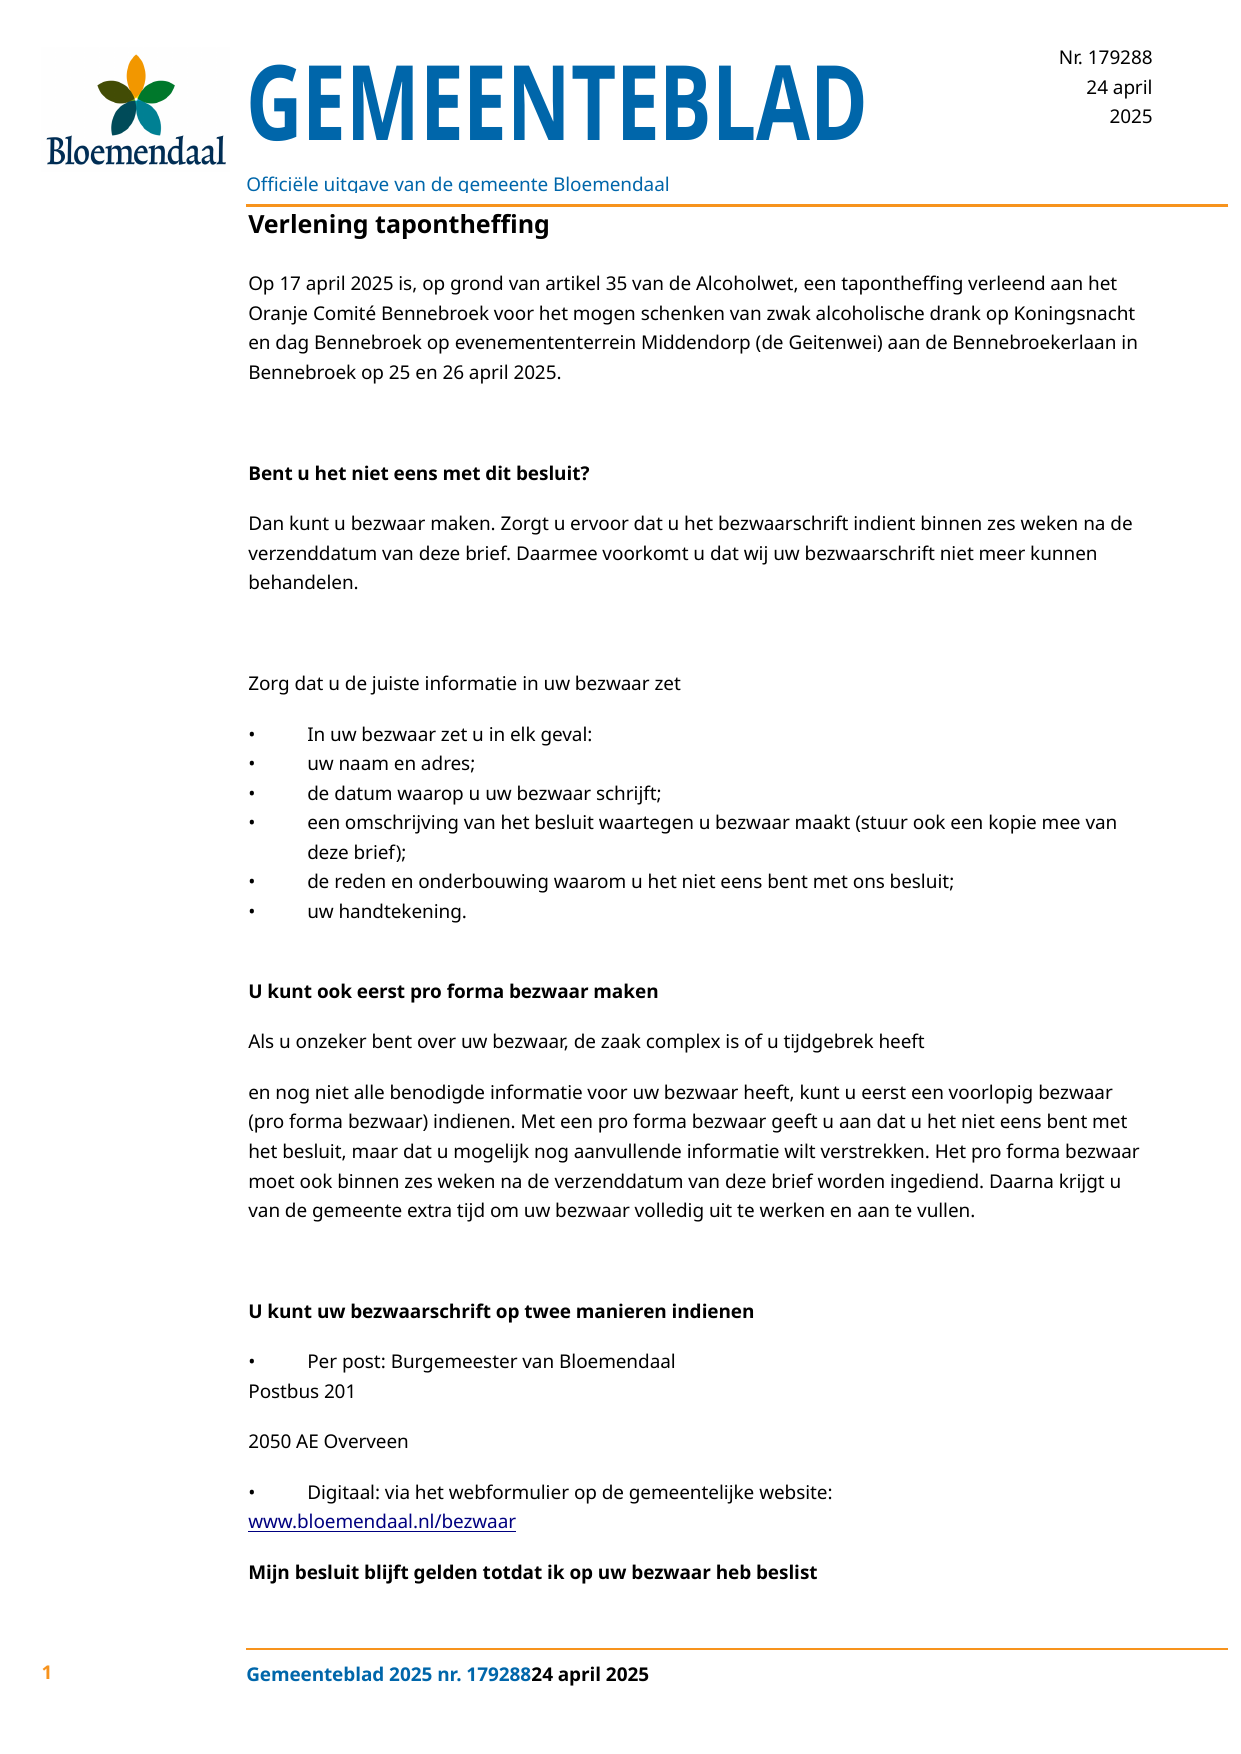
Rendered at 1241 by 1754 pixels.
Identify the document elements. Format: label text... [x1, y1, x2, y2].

list Per post: Burgemeester van Bloemendaal [248, 1349, 1152, 1374]
text Als u onzeker bent over uw bezwaar, de zaak complex is of u tijdgebrek heeft [248, 1029, 1152, 1054]
text Postbus 201 [248, 1378, 1152, 1404]
list In uw bezwaar zet u in elk geval: [248, 721, 1152, 746]
text Mijn besluit blijft gelden totdat ik op uw bezwaar heb beslist [248, 1559, 1152, 1585]
list de reden en onderbouwing waarom u het niet eens bent met ons besluit; [248, 869, 1152, 894]
text Dan kunt u bezwaar maken. Zorgt u ervoor dat u het bezwaarschrift indient binnen zes weken na de verzenddatum van deze brief. Daarmee voorkomt u dat wij uw bezwaarschrift niet meer kunnen behandelen. [248, 510, 1152, 595]
text Zorg dat u de juiste informatie in uw bezwaar zet [248, 670, 1152, 696]
text www.bloemendaal.nl/bezwaar [248, 1509, 1152, 1534]
text Op 17 april 2025 is, op grond van artikel 35 van de Alcoholwet, een tapontheffing verleend aan het Oranje Comité Bennebroek voor het mogen schenken van zwak alcoholische drank op Koningsnacht en dag Bennebroek op evenemententerrein Middendorp (de Geitenwei) aan de Bennebroekerlaan in Bennebroek op 25 en 26 april 2025. [248, 270, 1152, 385]
text U kunt ook eerst pro forma bezwaar maken [248, 978, 1152, 1004]
text Verlening tapontheffing [248, 207, 1152, 241]
list Digitaal: via het webformulier op de gemeentelijke website: [248, 1479, 1152, 1505]
text Bent u het niet eens met dit besluit? [248, 460, 1152, 486]
list de datum waarop u uw bezwaar schrijft; [248, 780, 1152, 806]
text en nog niet alle benodigde informatie voor uw bezwaar heeft, kunt u eerst een voorlopig bezwaar (pro forma bezwaar) indienen. Met een pro forma bezwaar geeft u aan dat u het niet eens bent met het besluit, maar dat u mogelijk nog aanvullende informatie wilt verstrekken. Het pro forma bezwaar moet ook binnen zes weken na de verzenddatum van deze brief worden ingediend. Daarna krijgt u van de gemeente extra tijd om uw bezwaar volledig uit te werken en aan te vullen. [248, 1079, 1152, 1223]
text U kunt uw bezwaarschrift op twee manieren indienen [248, 1298, 1152, 1324]
list uw naam en adres; [248, 750, 1152, 776]
list een omschrijving van het besluit waartegen u bezwaar maakt (stuur ook een kopie mee van deze brief); [248, 809, 1152, 865]
picture [41, 47, 231, 172]
list uw handtekening. [248, 898, 1152, 924]
text 2050 AE Overveen [248, 1429, 1152, 1454]
